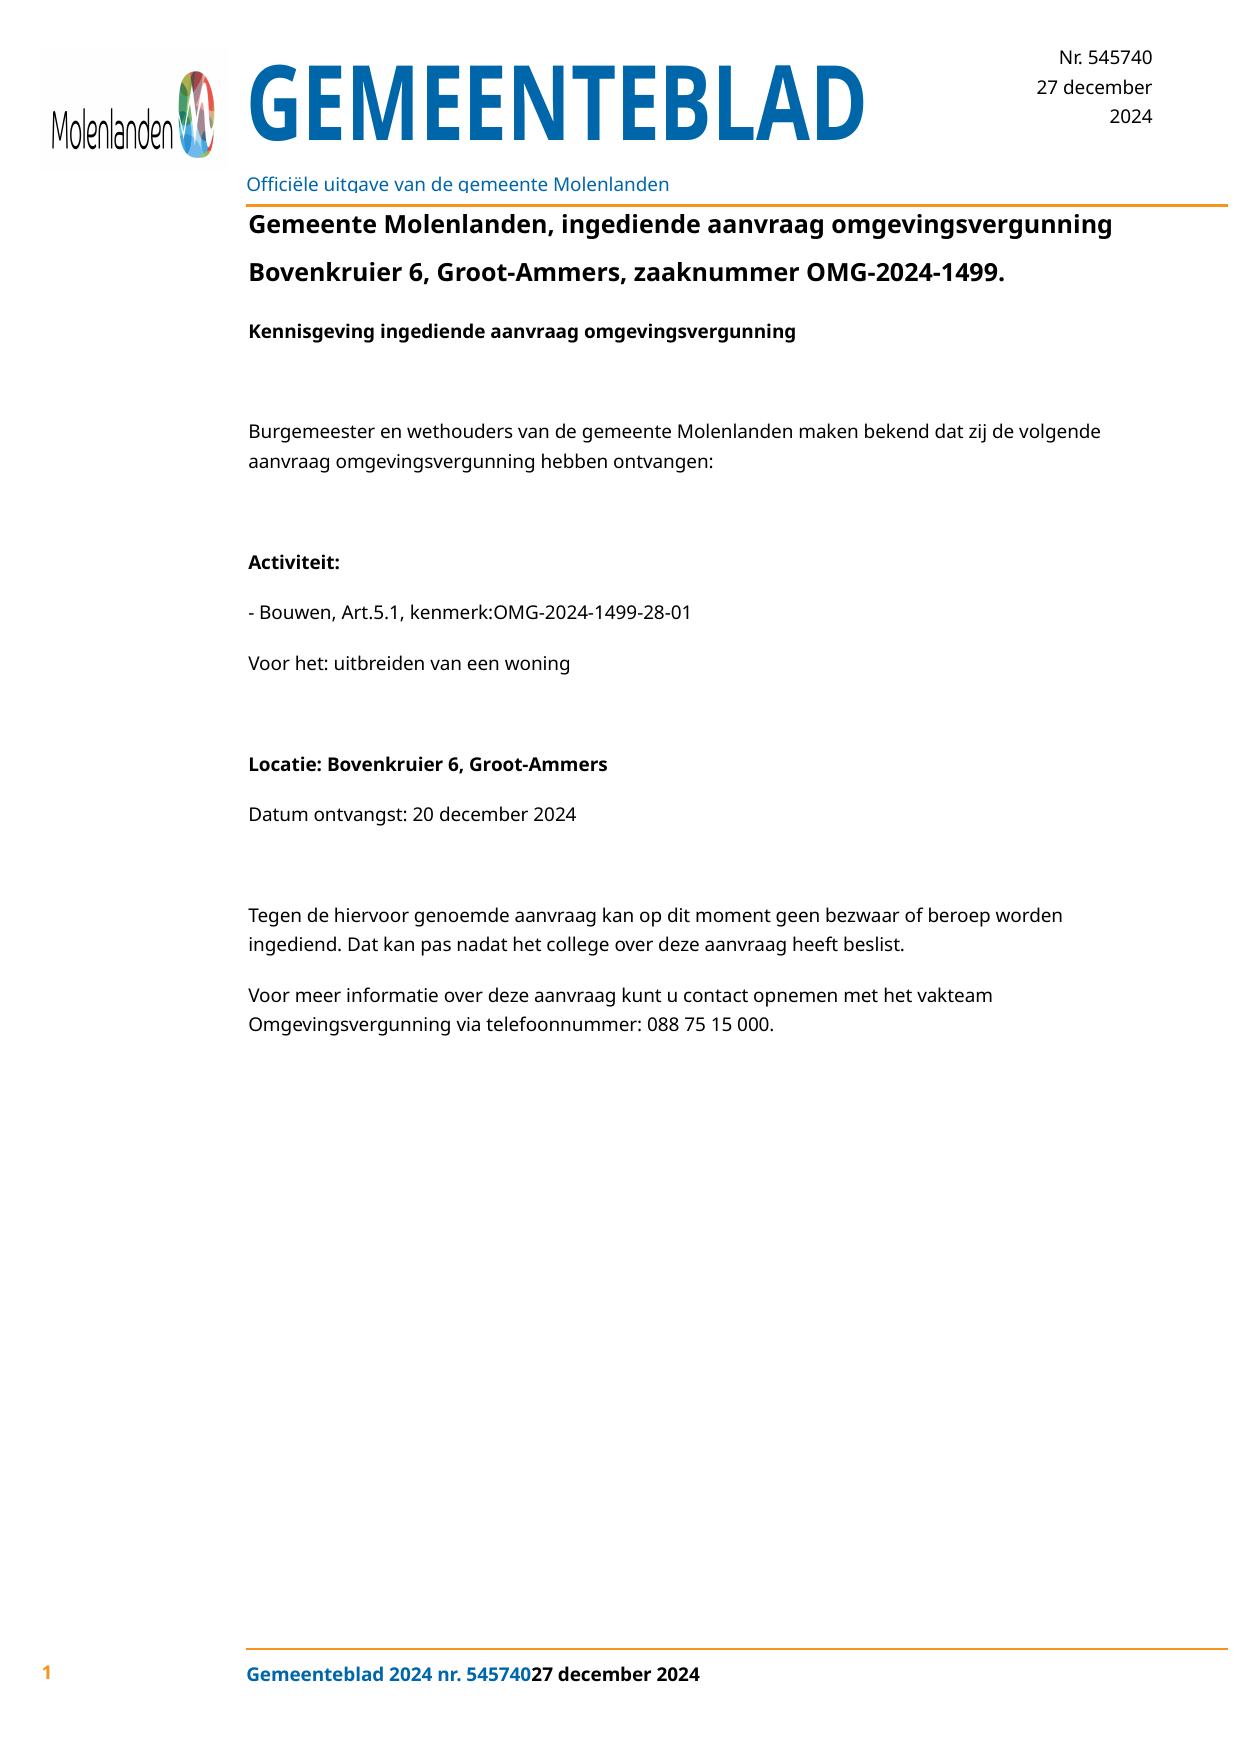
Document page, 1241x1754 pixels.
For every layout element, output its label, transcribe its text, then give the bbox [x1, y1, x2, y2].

text Datum ontvangst: 20 december 2024 [248, 801, 1152, 827]
text Locatie: Bovenkruier 6, Groot-Ammers [248, 751, 1152, 777]
text - Bouwen, Art.5.1, kenmerk:OMG-2024-1499-28-01 [248, 599, 1152, 625]
text Burgemeester en wethouders van de gemeente Molenlanden maken bekend dat zij de volgende aanvraag omgevingsvergunning hebben ontvangen: [248, 419, 1152, 474]
text Kennisgeving ingediende aanvraag omgevingsvergunning [248, 318, 1152, 344]
picture [41, 47, 231, 172]
text Voor meer informatie over deze aanvraag kunt u contact opnemen met het vakteam Omgevingsvergunning via telefoonnummer: 088 75 15 000. [248, 982, 1152, 1037]
text Tegen de hiervoor genoemde aanvraag kan op dit moment geen bezwaar of beroep worden ingediend. Dat kan pas nadat het college over deze aanvraag heeft beslist. [248, 902, 1152, 957]
text Activiteit: [248, 549, 1152, 575]
text Voor het: uitbreiden van een woning [248, 650, 1152, 676]
text Gemeente Molenlanden, ingediende aanvraag omgevingsvergunning Bovenkruier 6, Groot-Ammers, zaaknummer OMG-2024-1499. [248, 207, 1152, 288]
